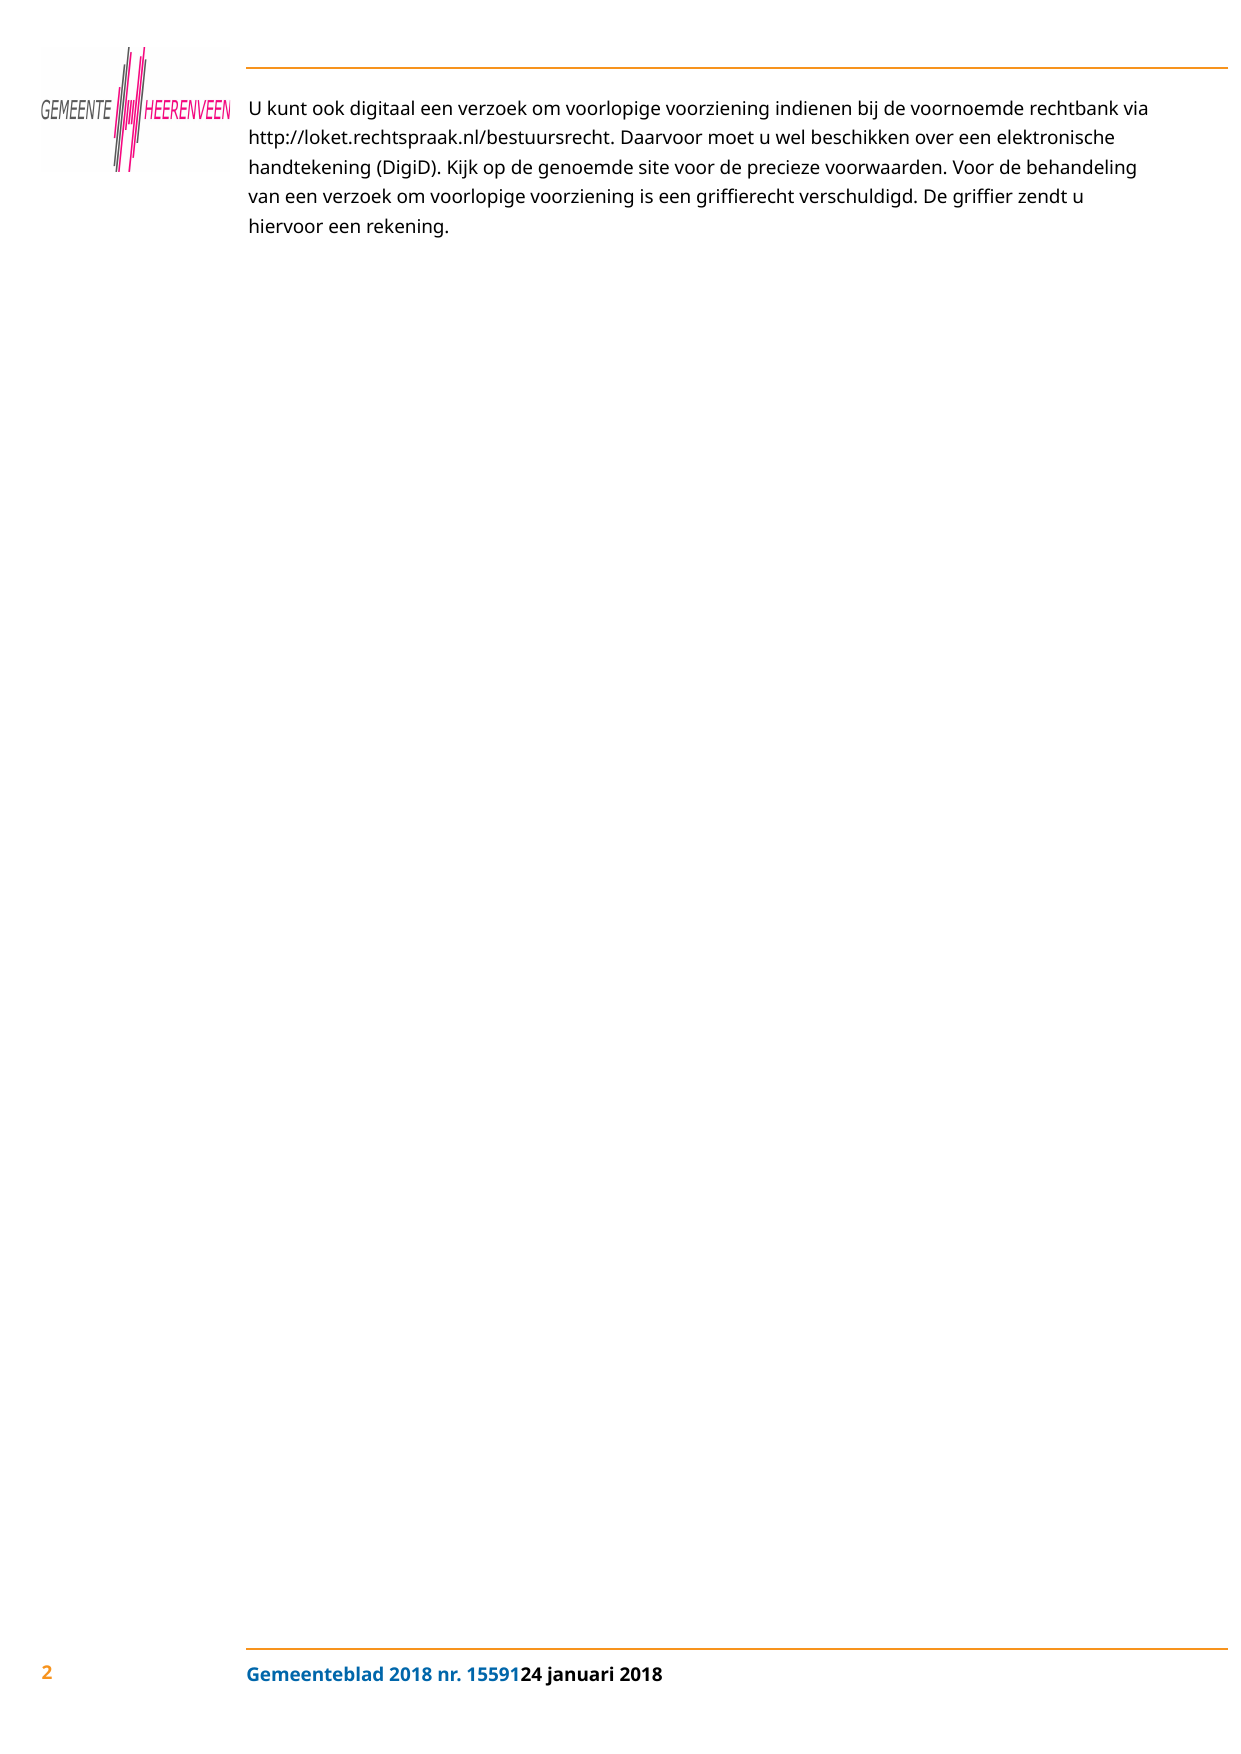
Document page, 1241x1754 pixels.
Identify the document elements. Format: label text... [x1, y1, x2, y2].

picture [41, 47, 231, 172]
text U kunt ook digitaal een verzoek om voorlopige voorziening indienen bij de voornoemde rechtbank via http://loket.rechtspraak.nl/bestuursrecht. Daarvoor moet u wel beschikken over een elektronische handtekening (DigiD). Kijk op de genoemde site voor de precieze voorwaarden. Voor de behandeling van een verzoek om voorlopige voorziening is een griffierecht verschuldigd. De griffier zendt u hiervoor een rekening. [248, 95, 1152, 239]
